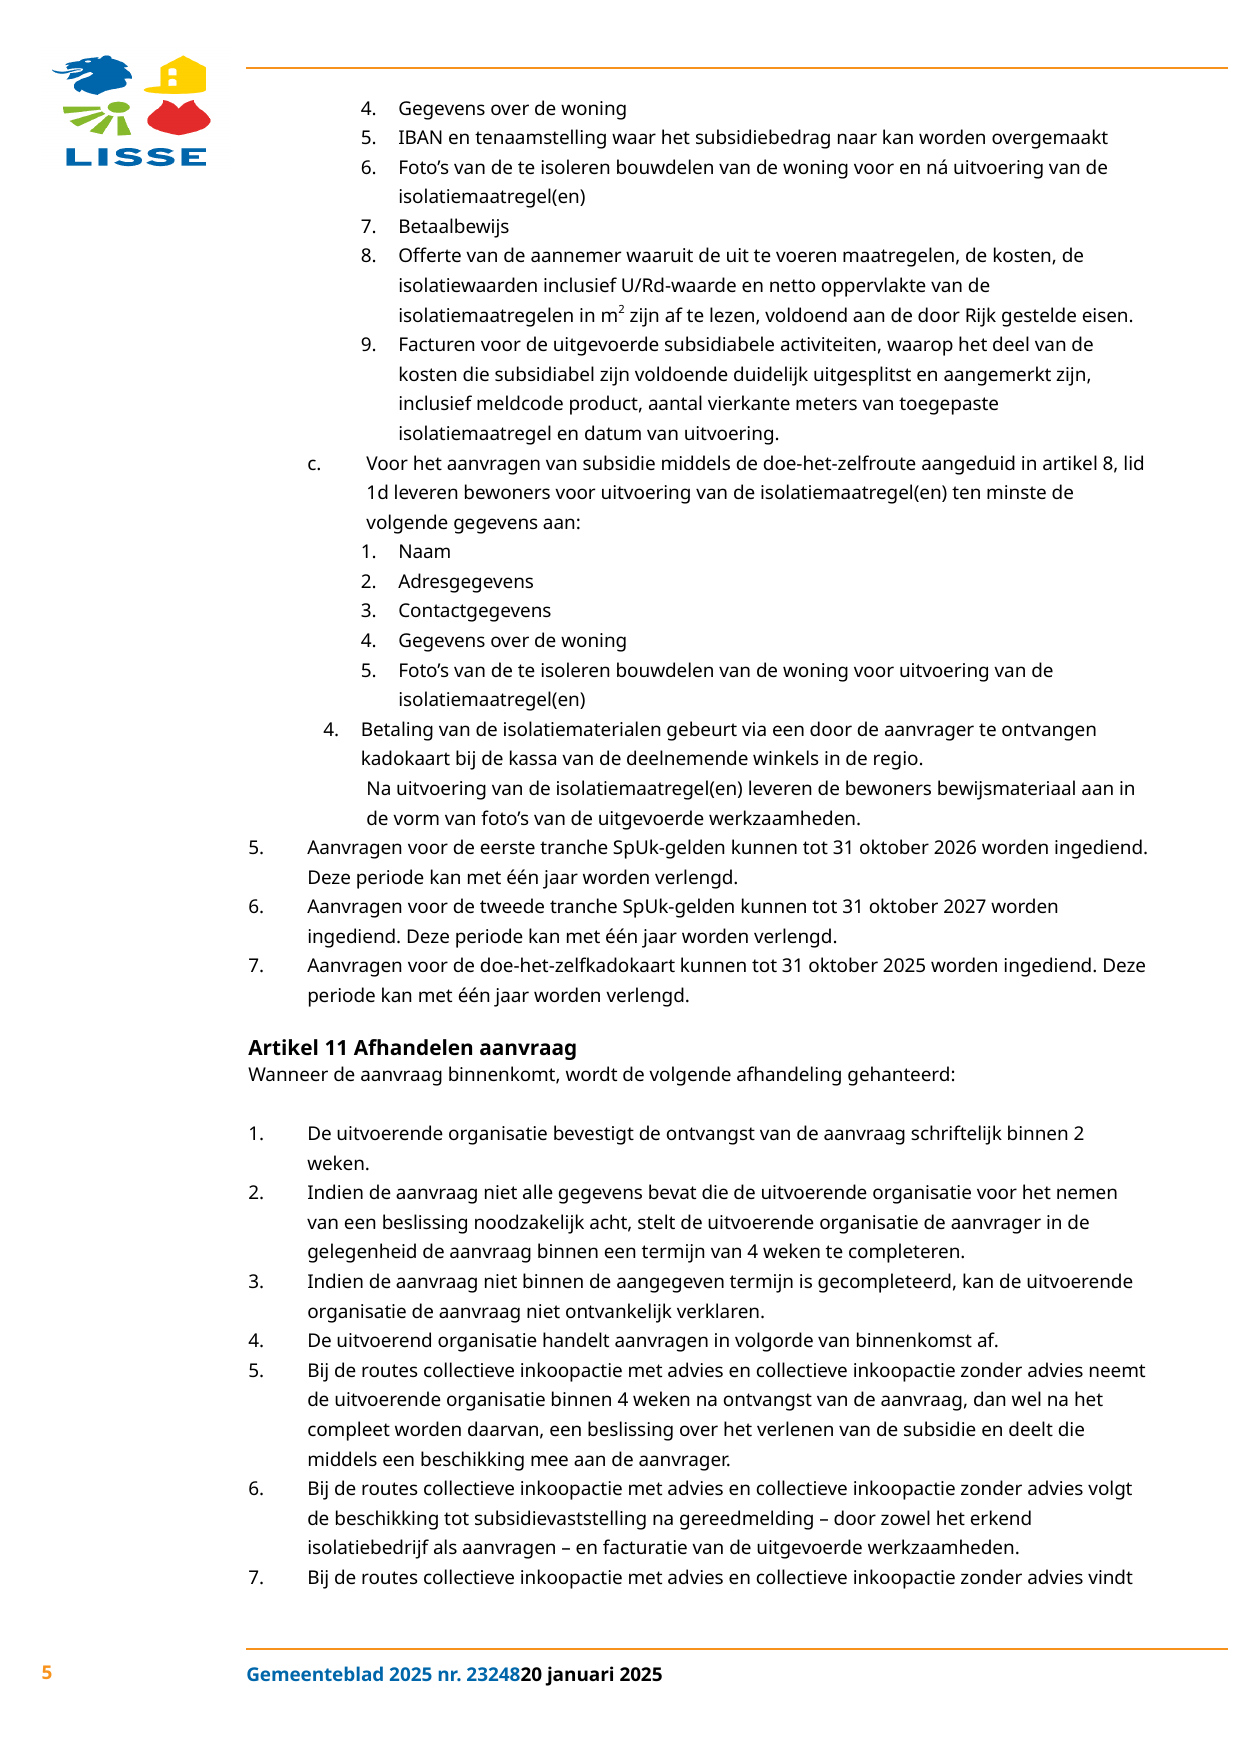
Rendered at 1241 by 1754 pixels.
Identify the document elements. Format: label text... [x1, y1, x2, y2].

list Indien de aanvraag niet alle gegevens bevat die de uitvoerende organisatie voor het nemen van een beslissing noodzakelijk acht, stelt de uitvoerende organisatie de aanvrager in de gelegenheid de aanvraag binnen een termijn van 4 weken te completeren. [248, 1179, 1152, 1264]
list Bij de routes collectieve inkoopactie met advies en collectieve inkoopactie zonder advies volgt de beschikking tot subsidievaststelling na gereedmelding – door zowel het erkend isolatiebedrijf als aanvragen – en facturatie van de uitgevoerde werkzaamheden. [248, 1475, 1152, 1560]
list Foto’s van de te isoleren bouwdelen van de woning voor uitvoering van de isolatiemaatregel(en) [361, 657, 1152, 712]
list Betaalbewijs [361, 213, 1152, 239]
list IBAN en tenaamstelling waar het subsidiebedrag naar kan worden overgemaakt [361, 124, 1152, 150]
list Indien de aanvraag niet binnen de aangegeven termijn is gecompleteerd, kan de uitvoerende organisatie de aanvraag niet ontvankelijk verklaren. [248, 1268, 1152, 1323]
picture [41, 47, 231, 172]
list Naam [361, 538, 1152, 564]
text Artikel 11 Afhandelen aanvraag [248, 1033, 1152, 1061]
list Gegevens over de woning [361, 95, 1152, 121]
text Wanneer de aanvraag binnenkomt, wordt de volgende afhandeling gehanteerd: [248, 1061, 1152, 1087]
list Bij de routes collectieve inkoopactie met advies en collectieve inkoopactie zonder advies vindt [248, 1564, 1152, 1590]
list Adresgegevens [361, 568, 1152, 594]
list Offerte van de aannemer waaruit de uit te voeren maatregelen, de kosten, de isolatiewaarden inclusief U/Rd-waarde en netto oppervlakte van de isolatiemaatregelen in m2 zijn af te lezen, voldoend aan de door Rijk gestelde eisen. [361, 243, 1152, 328]
list Aanvragen voor de doe-het-zelfkadokaart kunnen tot 31 oktober 2025 worden ingediend. Deze periode kan met één jaar worden verlengd. [248, 953, 1152, 1008]
list Aanvragen voor de tweede tranche SpUk-gelden kunnen tot 31 oktober 2027 worden ingediend. Deze periode kan met één jaar worden verlengd. [248, 893, 1152, 949]
list Gegevens over de woning [361, 627, 1152, 653]
list Voor het aanvragen van subsidie middels de doe-het-zelfroute aangeduid in artikel 8, lid 1d leveren bewoners voor uitvoering van de isolatiemaatregel(en) ten minste de volgende gegevens aan: [307, 450, 1152, 535]
list Foto’s van de te isoleren bouwdelen van de woning voor en ná uitvoering van de isolatiemaatregel(en) [361, 154, 1152, 209]
list De uitvoerende organisatie bevestigt de ontvangst van de aanvraag schriftelijk binnen 2 weken. [248, 1120, 1152, 1176]
list Bij de routes collectieve inkoopactie met advies en collectieve inkoopactie zonder advies neemt de uitvoerende organisatie binnen 4 weken na ontvangst van de aanvraag, dan wel na het compleet worden daarvan, een beslissing over het verlenen van de subsidie en deelt die middels een beschikking mee aan de aanvrager. [248, 1357, 1152, 1471]
list De uitvoerend organisatie handelt aanvragen in volgorde van binnenkomst af. [248, 1327, 1152, 1353]
list Na uitvoering van de isolatiemaatregel(en) leveren de bewoners bewijsmateriaal aan in de vorm van foto’s van de uitgevoerde werkzaamheden. [307, 775, 1152, 831]
list Contactgegevens [361, 598, 1152, 623]
list Facturen voor de uitgevoerde subsidiabele activiteiten, waarop het deel van de kosten die subsidiabel zijn voldoende duidelijk uitgesplitst en aangemerkt zijn, inclusief meldcode product, aantal vierkante meters van toegepaste isolatiemaatregel en datum van uitvoering. [361, 331, 1152, 446]
list Aanvragen voor de eerste tranche SpUk-gelden kunnen tot 31 oktober 2026 worden ingediend. Deze periode kan met één jaar worden verlengd. [248, 834, 1152, 890]
list Betaling van de isolatiematerialen gebeurt via een door de aanvrager te ontvangen kadokaart bij de kassa van de deelnemende winkels in de regio. [323, 716, 1152, 771]
